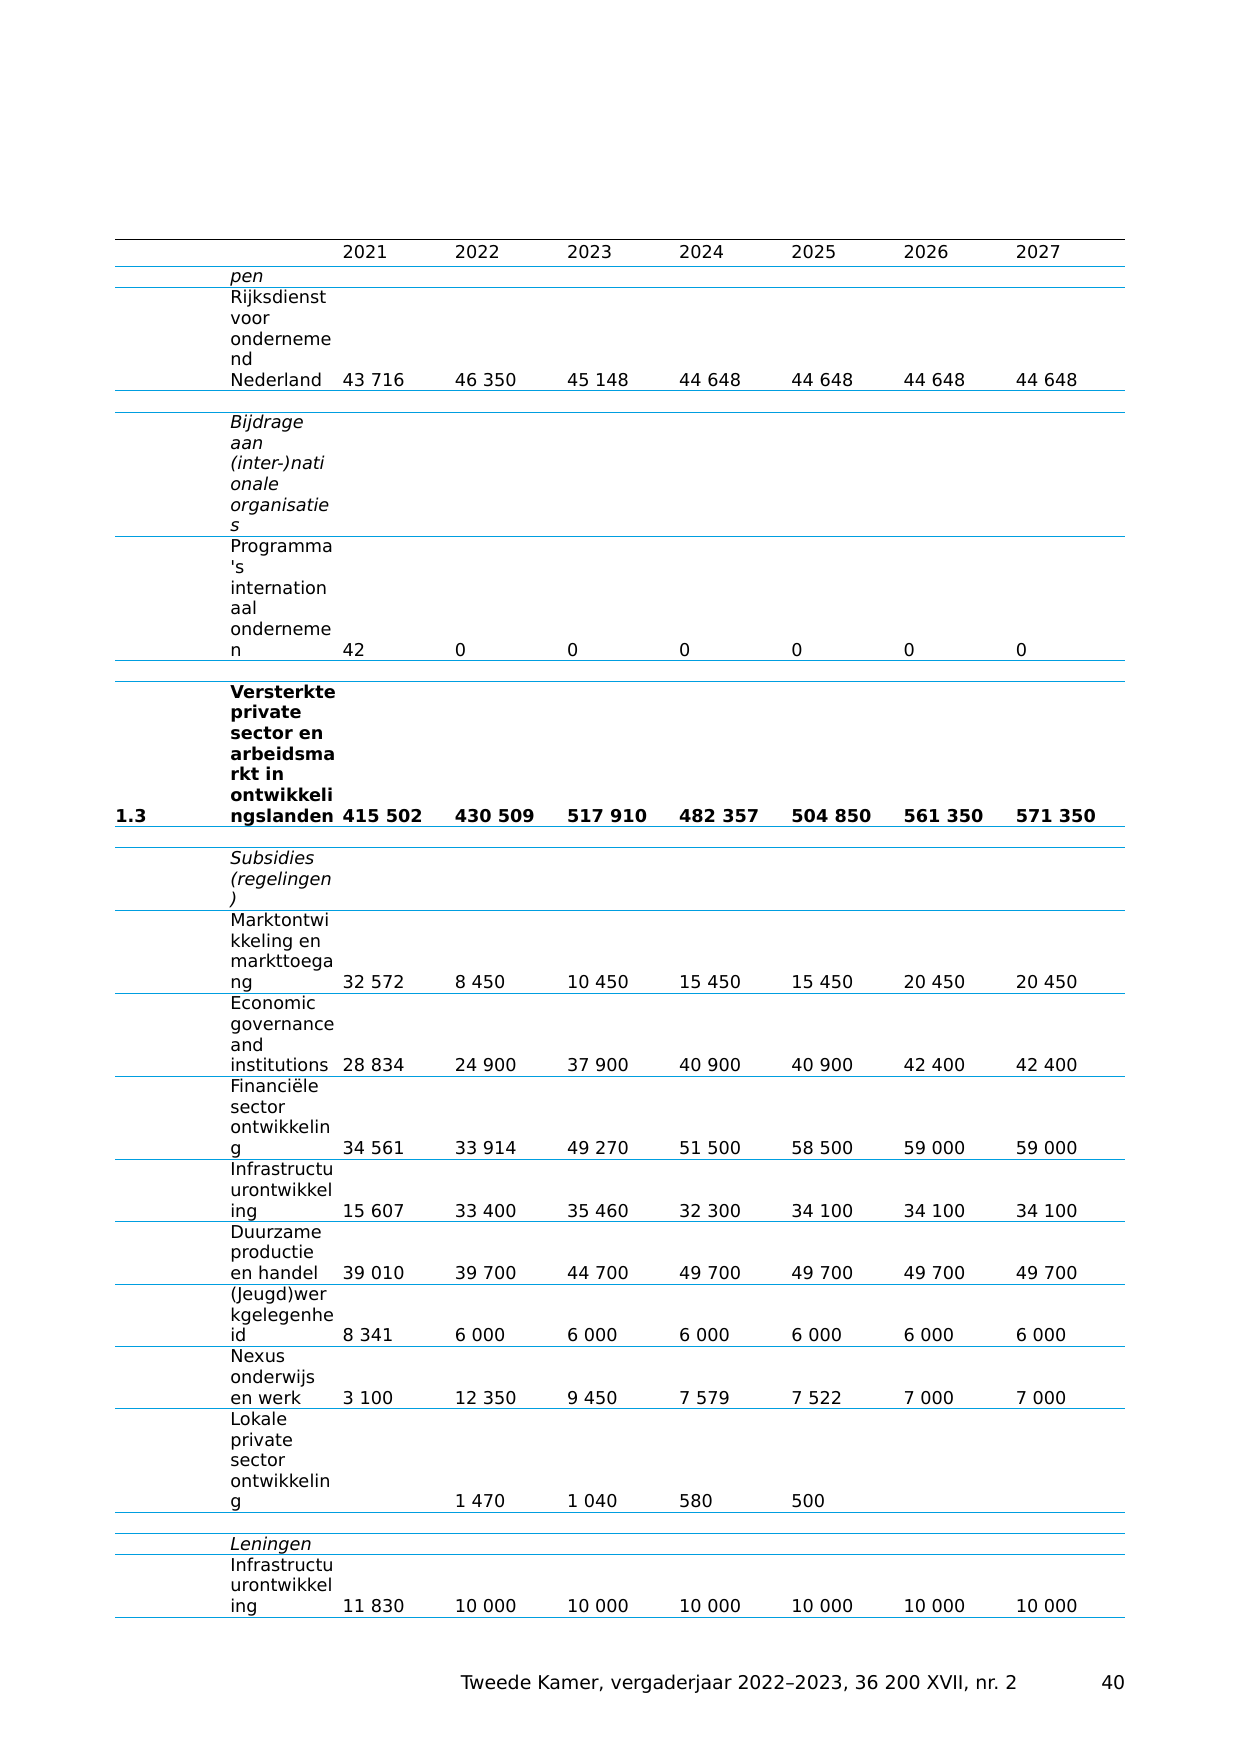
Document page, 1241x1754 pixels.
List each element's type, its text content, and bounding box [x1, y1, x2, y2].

table_cell Marktontwikkeling en markttoegang [227, 911, 339, 993]
table_cell (Jeugd)werkgelegenheid [227, 1285, 339, 1346]
table_cell [452, 267, 564, 287]
table_cell 7 000 [1013, 1347, 1125, 1408]
table_cell 34 100 [1013, 1160, 1125, 1221]
table_cell Rijksdienst voor ondernemend Nederland [227, 288, 339, 390]
table_cell 0 [452, 537, 564, 660]
table_cell [115, 1555, 227, 1617]
table_cell [788, 848, 900, 910]
table_cell 49 700 [788, 1222, 900, 1283]
table_cell 0 [788, 537, 900, 660]
table_cell [452, 413, 564, 536]
table_cell [1013, 661, 1125, 681]
table_cell [900, 1409, 1013, 1512]
table_cell [900, 1513, 1013, 1533]
table_cell 504 850 [788, 682, 900, 826]
table_cell [788, 413, 900, 536]
table_cell [900, 661, 1013, 681]
table_cell [564, 827, 676, 847]
table_cell [452, 391, 564, 412]
table_cell 10 000 [900, 1555, 1013, 1617]
table_cell [115, 288, 227, 390]
table_cell 1 470 [452, 1409, 564, 1512]
table_cell [340, 1513, 452, 1533]
table_cell Leningen [227, 1534, 339, 1554]
table_cell 2024 [676, 240, 788, 266]
table_cell 24 900 [452, 994, 564, 1076]
table_cell [115, 911, 227, 993]
table_cell [115, 1513, 227, 1533]
table_cell 42 400 [900, 994, 1013, 1076]
table_cell 15 607 [340, 1160, 452, 1221]
table_cell 45 148 [564, 288, 676, 390]
table_cell 6 000 [452, 1285, 564, 1346]
table_cell [115, 827, 227, 847]
table_cell [115, 1409, 227, 1512]
table_cell 28 834 [340, 994, 452, 1076]
table_cell [900, 827, 1013, 847]
table_cell 20 450 [1013, 911, 1125, 993]
table_cell [340, 1409, 452, 1512]
table_cell Bijdrage aan (inter-)nationale organisaties [227, 413, 339, 536]
table_cell 10 000 [676, 1555, 788, 1617]
table_cell 6 000 [564, 1285, 676, 1346]
table_cell 0 [564, 537, 676, 660]
table_cell 415 502 [340, 682, 452, 826]
table_cell 430 509 [452, 682, 564, 826]
table_cell 10 000 [564, 1555, 676, 1617]
table_cell 33 400 [452, 1160, 564, 1221]
table_cell [1013, 1534, 1125, 1554]
table_cell [564, 1513, 676, 1533]
table_cell [564, 848, 676, 910]
table_cell [676, 413, 788, 536]
table_cell 34 100 [788, 1160, 900, 1221]
table_cell [676, 848, 788, 910]
table_cell Lokale private sector ontwikkeling [227, 1409, 339, 1512]
table_cell [115, 1285, 227, 1346]
table_cell Programma's internationaal ondernemen [227, 537, 339, 660]
table_cell [676, 1513, 788, 1533]
table_cell 11 830 [340, 1555, 452, 1617]
table_cell [340, 413, 452, 536]
table_cell [1013, 1409, 1125, 1512]
table_cell [676, 1534, 788, 1554]
table_cell [340, 848, 452, 910]
table_cell [564, 661, 676, 681]
table_cell [115, 267, 227, 287]
table_cell 39 700 [452, 1222, 564, 1283]
table_cell 10 000 [452, 1555, 564, 1617]
table_cell 1.3 [115, 682, 227, 826]
table_cell 32 572 [340, 911, 452, 993]
table_cell [452, 1513, 564, 1533]
table_cell 20 450 [900, 911, 1013, 993]
table_cell [115, 661, 227, 681]
table_cell [115, 240, 227, 266]
table_cell 12 350 [452, 1347, 564, 1408]
table_cell [676, 827, 788, 847]
table_cell 32 300 [676, 1160, 788, 1221]
table_cell 8 450 [452, 911, 564, 993]
table_cell 34 561 [340, 1077, 452, 1159]
table_cell [340, 661, 452, 681]
table_cell 10 000 [1013, 1555, 1125, 1617]
table_cell [115, 1534, 227, 1554]
table_cell 46 350 [452, 288, 564, 390]
table_cell 500 [788, 1409, 900, 1512]
table_cell [900, 391, 1013, 412]
table_cell [788, 391, 900, 412]
table_cell 51 500 [676, 1077, 788, 1159]
table_cell 2027 [1013, 240, 1125, 266]
table_cell [115, 391, 227, 412]
table_cell 2025 [788, 240, 900, 266]
table_cell 59 000 [1013, 1077, 1125, 1159]
table_cell [1013, 267, 1125, 287]
table_cell 7 522 [788, 1347, 900, 1408]
table_cell 58 500 [788, 1077, 900, 1159]
table_cell 0 [900, 537, 1013, 660]
table_cell 571 350 [1013, 682, 1125, 826]
table_cell [1013, 391, 1125, 412]
table_cell [452, 827, 564, 847]
table_cell [340, 391, 452, 412]
table_cell 7 000 [900, 1347, 1013, 1408]
table_cell 49 700 [900, 1222, 1013, 1283]
table_cell [115, 1222, 227, 1283]
table_cell 49 270 [564, 1077, 676, 1159]
table_cell 10 450 [564, 911, 676, 993]
table_cell [788, 661, 900, 681]
table_cell Subsidies (regelingen) [227, 848, 339, 910]
table_cell 49 700 [676, 1222, 788, 1283]
table_cell [1013, 1513, 1125, 1533]
table_cell [564, 391, 676, 412]
table_cell [452, 1534, 564, 1554]
table_cell 34 100 [900, 1160, 1013, 1221]
table_cell Nexus onderwijs en werk [227, 1347, 339, 1408]
table_cell 42 400 [1013, 994, 1125, 1076]
table_cell 2022 [452, 240, 564, 266]
table_cell [900, 1534, 1013, 1554]
table_cell 44 648 [676, 288, 788, 390]
table_cell [676, 661, 788, 681]
table_cell 49 700 [1013, 1222, 1125, 1283]
table_cell 8 341 [340, 1285, 452, 1346]
table_cell 3 100 [340, 1347, 452, 1408]
table_cell [115, 1347, 227, 1408]
table_cell [227, 1513, 339, 1533]
table_cell 561 350 [900, 682, 1013, 826]
table_cell 482 357 [676, 682, 788, 826]
table_cell [227, 391, 339, 412]
table_cell 42 [340, 537, 452, 660]
table_cell [115, 848, 227, 910]
table_cell 44 648 [1013, 288, 1125, 390]
table_cell 43 716 [340, 288, 452, 390]
table_cell [115, 994, 227, 1076]
table_cell 0 [1013, 537, 1125, 660]
table_cell 44 700 [564, 1222, 676, 1283]
table_cell [564, 1534, 676, 1554]
table_cell [900, 848, 1013, 910]
table_cell [452, 848, 564, 910]
table_cell [900, 267, 1013, 287]
table_cell [340, 267, 452, 287]
table_cell 40 900 [676, 994, 788, 1076]
table_cell 15 450 [788, 911, 900, 993]
table_cell [115, 1160, 227, 1221]
table_cell 10 000 [788, 1555, 900, 1617]
table_cell 44 648 [900, 288, 1013, 390]
table_cell 44 648 [788, 288, 900, 390]
table_cell 37 900 [564, 994, 676, 1076]
table_cell [115, 413, 227, 536]
table_cell 2021 [340, 240, 452, 266]
table_cell 2023 [564, 240, 676, 266]
table_cell [788, 1513, 900, 1533]
table_cell [227, 240, 339, 266]
table_cell Duurzame productie en handel [227, 1222, 339, 1283]
table_header Tabel 8 Budgettaire gevolgen van beleidsartikel 1 Duurzame economische ontwikkeling, handel en investeringen (bedragen x € 1.000) [115, 191, 1125, 239]
table_cell [115, 1077, 227, 1159]
table_cell [1013, 827, 1125, 847]
table_cell [115, 537, 227, 660]
table_cell Infrastructuurontwikkeling [227, 1555, 339, 1617]
table_cell 2026 [900, 240, 1013, 266]
table_cell 6 000 [1013, 1285, 1125, 1346]
table_cell 1 040 [564, 1409, 676, 1512]
table_cell 7 579 [676, 1347, 788, 1408]
table_cell 580 [676, 1409, 788, 1512]
table_cell 517 910 [564, 682, 676, 826]
table_cell [340, 827, 452, 847]
table_cell Versterkte private sector en arbeidsmarkt in ontwikkelingslanden [227, 682, 339, 826]
table_cell Economic governance and institutions [227, 994, 339, 1076]
table_cell [564, 267, 676, 287]
table_cell [900, 413, 1013, 536]
table_cell [676, 267, 788, 287]
table_cell 40 900 [788, 994, 900, 1076]
table_cell [788, 827, 900, 847]
table_cell Infrastructuurontwikkeling [227, 1160, 339, 1221]
table_cell [788, 267, 900, 287]
table_cell 9 450 [564, 1347, 676, 1408]
table_cell [1013, 848, 1125, 910]
table_cell 6 000 [676, 1285, 788, 1346]
table_cell Financiële sector ontwikkeling [227, 1077, 339, 1159]
table_cell 59 000 [900, 1077, 1013, 1159]
table_cell 35 460 [564, 1160, 676, 1221]
table_cell [676, 391, 788, 412]
table_cell [452, 661, 564, 681]
table_cell 6 000 [788, 1285, 900, 1346]
table_cell [564, 413, 676, 536]
table_cell 15 450 [676, 911, 788, 993]
table_cell pen [227, 267, 339, 287]
table_cell 0 [676, 537, 788, 660]
table_cell 33 914 [452, 1077, 564, 1159]
table_cell [227, 661, 339, 681]
table_cell [788, 1534, 900, 1554]
table_cell 6 000 [900, 1285, 1013, 1346]
table_cell [340, 1534, 452, 1554]
table_cell [227, 827, 339, 847]
table_cell 39 010 [340, 1222, 452, 1283]
table_cell [1013, 413, 1125, 536]
